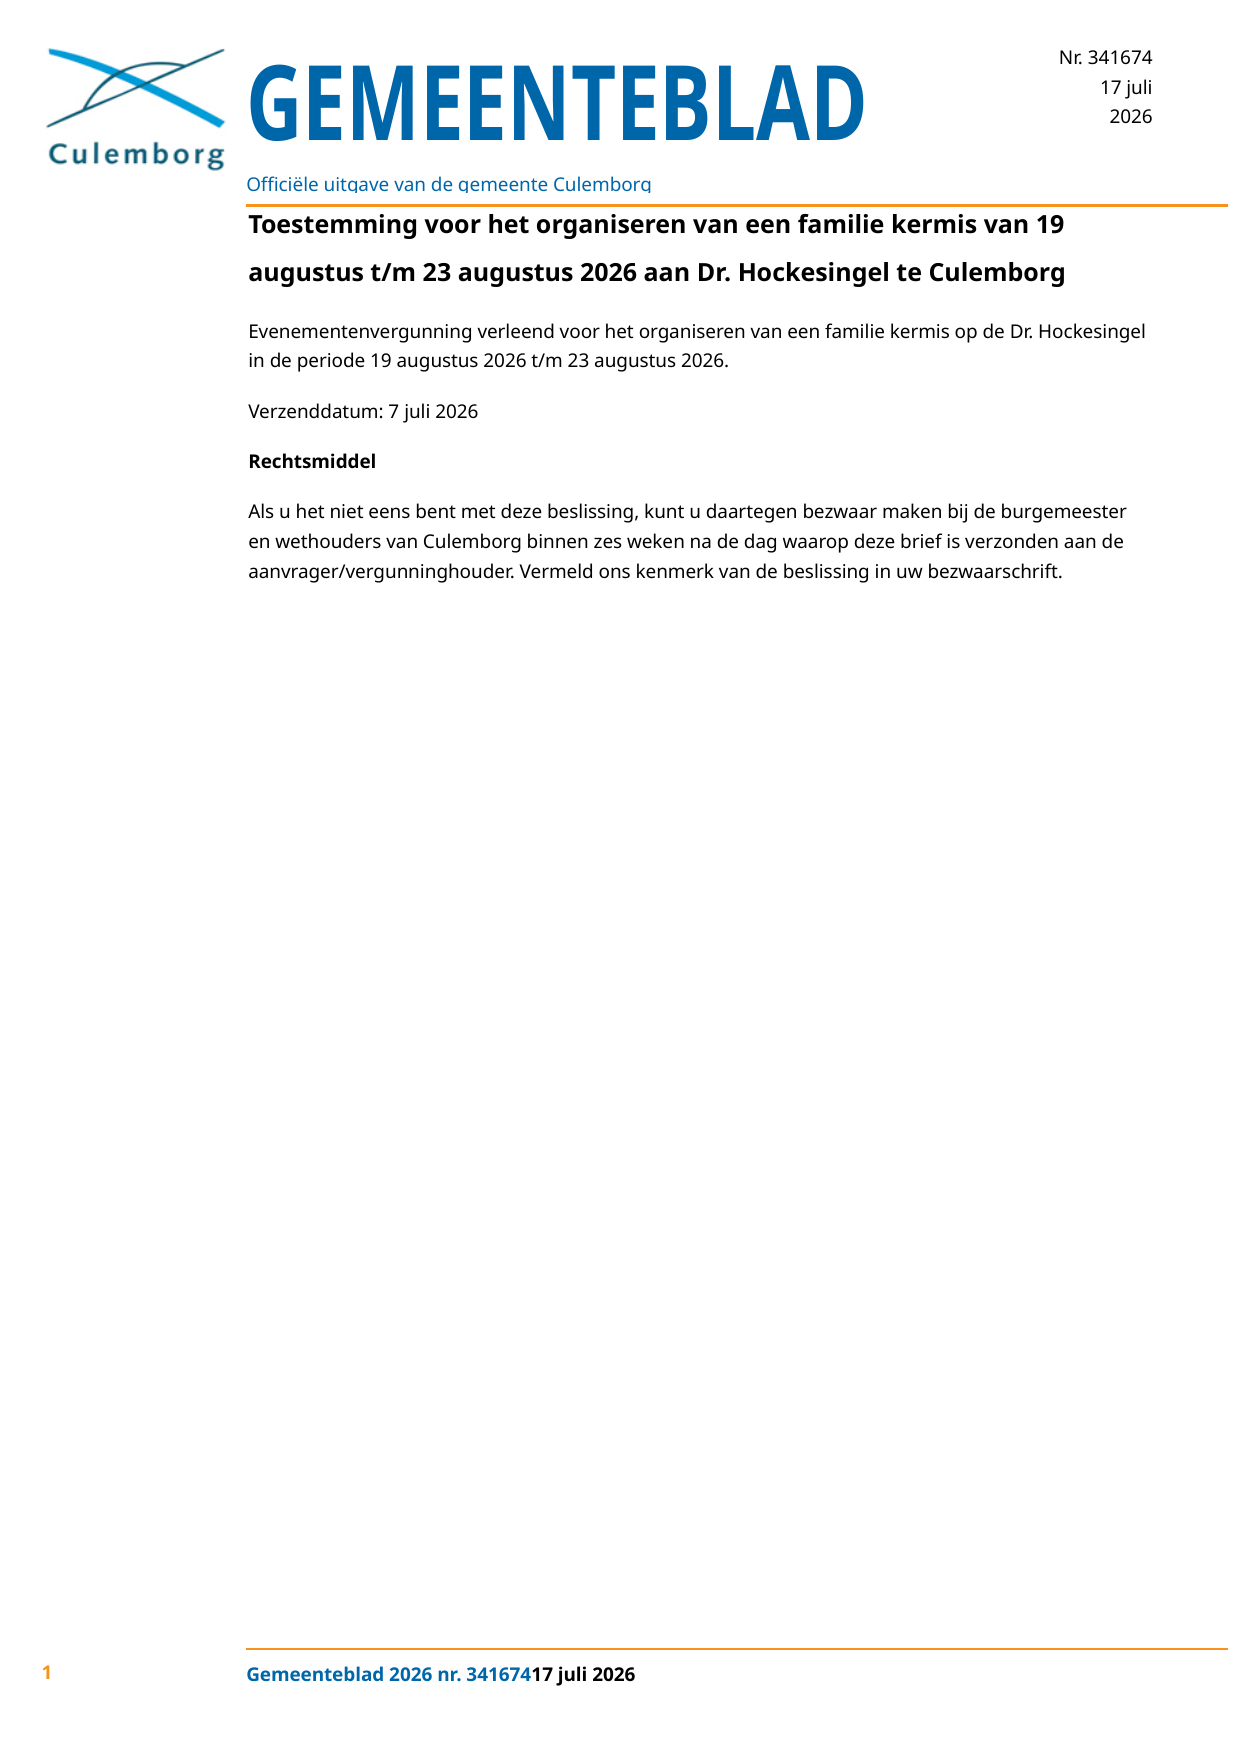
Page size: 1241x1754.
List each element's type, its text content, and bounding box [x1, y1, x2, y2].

text Rechtsmiddel [248, 448, 1152, 474]
text Toestemming voor het organiseren van een familie kermis van 19 augustus t/m 23 augustus 2026 aan Dr. Hockesingel te Culemborg [248, 207, 1152, 288]
picture [41, 47, 231, 172]
text Verzenddatum: 7 juli 2026 [248, 398, 1152, 424]
text Evenementenvergunning verleend voor het organiseren van een familie kermis op de Dr. Hockesingel in de periode 19 augustus 2026 t/m 23 augustus 2026. [248, 318, 1152, 373]
text Als u het niet eens bent met deze beslissing, kunt u daartegen bezwaar maken bij de burgemeester en wethouders van Culemborg binnen zes weken na de dag waarop deze brief is verzonden aan de aanvrager/vergunninghouder. Vermeld ons kenmerk van de beslissing in uw bezwaarschrift. [248, 499, 1152, 584]
